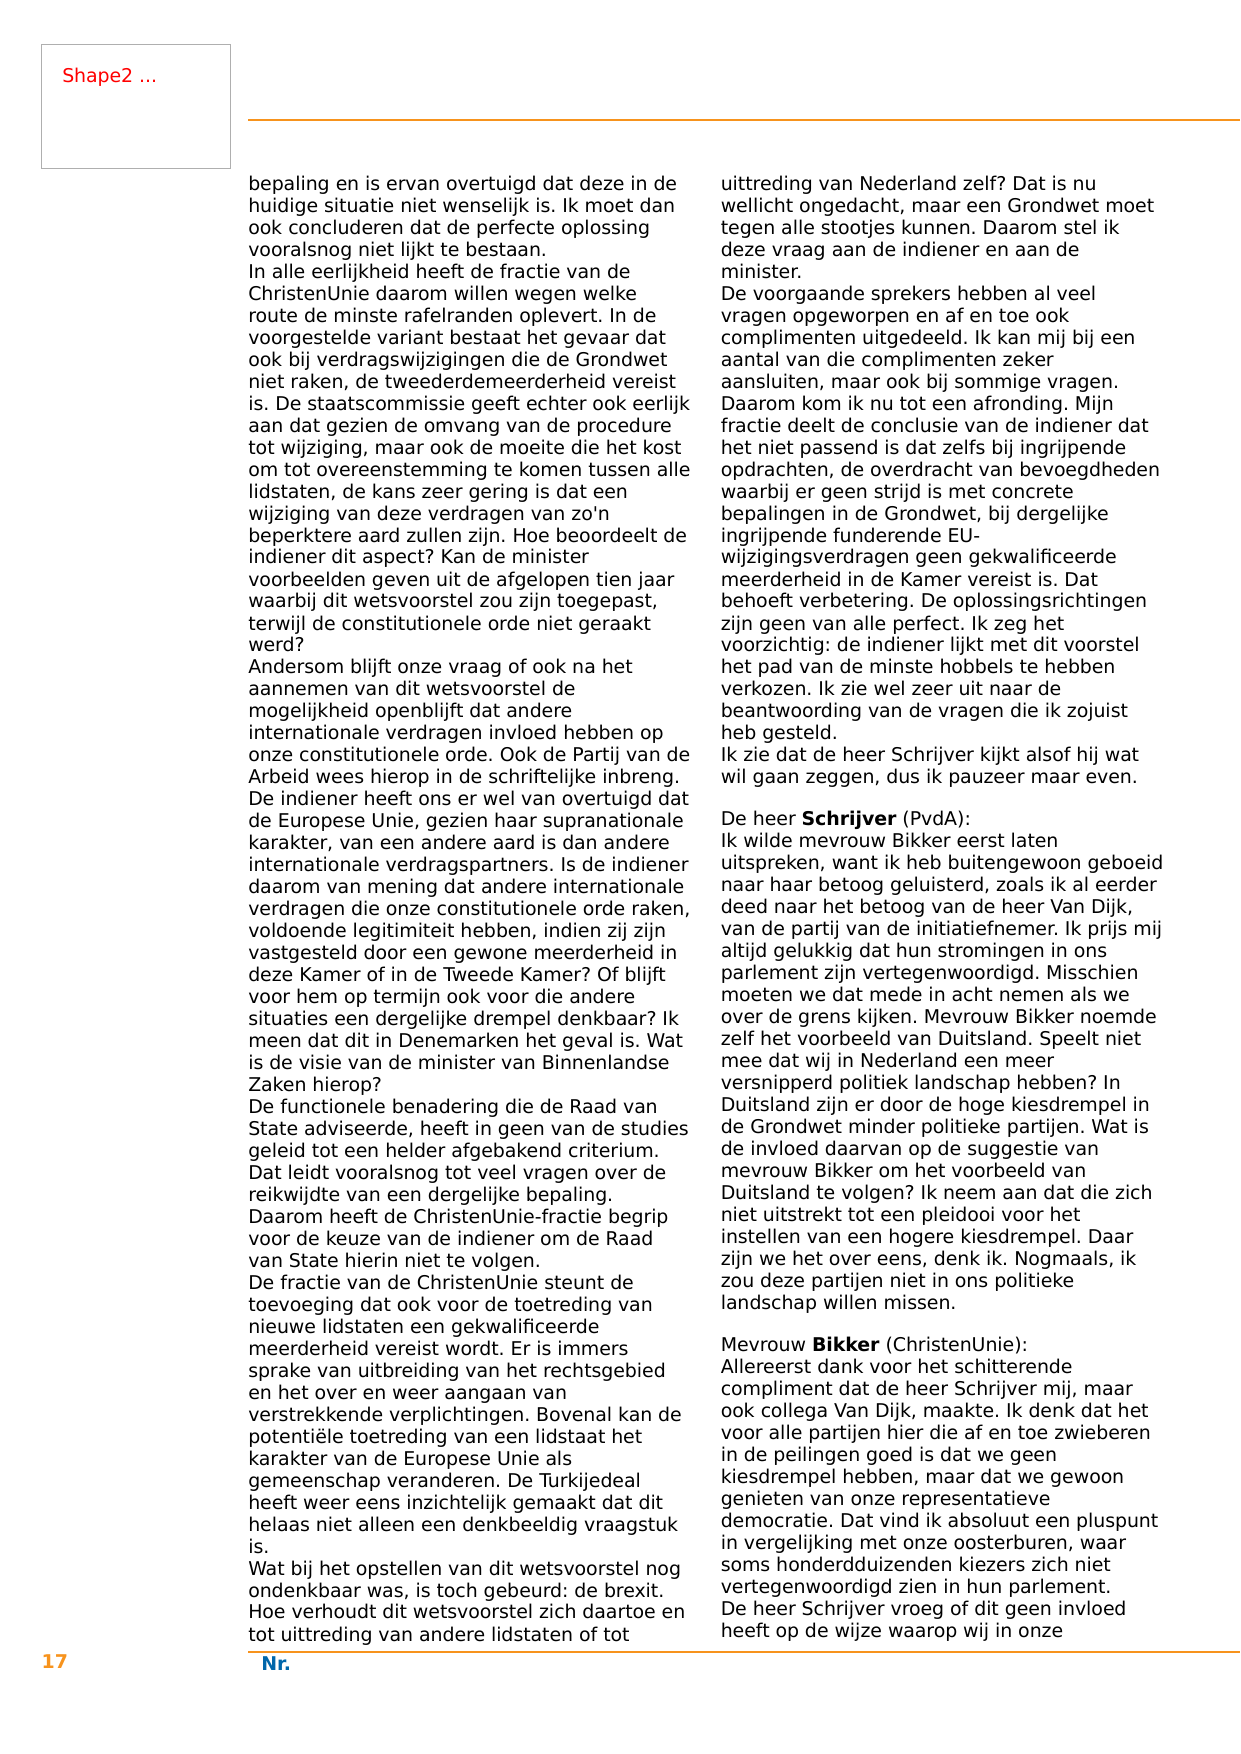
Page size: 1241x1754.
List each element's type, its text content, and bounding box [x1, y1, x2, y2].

text bepaling en is ervan overtuigd dat deze in de huidige situatie niet wenselijk is. Ik moet dan ook concluderen dat de perfecte oplossing vooralsnog niet lijkt te bestaan. [248, 173, 691, 261]
text Andersom blijft onze vraag of ook na het aannemen van dit wetsvoorstel de mogelijkheid openblijft dat andere internationale verdragen invloed hebben op onze constitutionele orde. Ook de Partij van de Arbeid wees hierop in de schriftelijke inbreng. De indiener heeft ons er wel van overtuigd dat de Europese Unie, gezien haar supranationale karakter, van een andere aard is dan andere internationale verdragspartners. Is de indiener daarom van mening dat andere internationale verdragen die onze constitutionele orde raken, voldoende legitimiteit hebben, indien zij zijn vastgesteld door een gewone meerderheid in deze Kamer of in de Tweede Kamer? Of blijft voor hem op termijn ook voor die andere situaties een dergelijke drempel denkbaar? Ik meen dat dit in Denemarken het geval is. Wat is de visie van de minister van Binnenlandse Zaken hierop? [248, 656, 691, 1096]
text De voorgaande sprekers hebben al veel vragen opgeworpen en af en toe ook complimenten uitgedeeld. Ik kan mij bij een aantal van die complimenten zeker aansluiten, maar ook bij sommige vragen. Daarom kom ik nu tot een afronding. Mijn fractie deelt de conclusie van de indiener dat het niet passend is dat zelfs bij ingrijpende opdrachten, de overdracht van bevoegdheden waarbij er geen strijd is met concrete bepalingen in de Grondwet, bij dergelijke ingrijpende funderende EU-wijzigingsverdragen geen gekwalificeerde meerderheid in de Kamer vereist is. Dat behoeft verbetering. De oplossingsrichtingen zijn geen van alle perfect. Ik zeg het voorzichtig: de indiener lijkt met dit voorstel het pad van de minste hobbels te hebben verkozen. Ik zie wel zeer uit naar de beantwoording van de vragen die ik zojuist heb gesteld. [721, 283, 1163, 744]
text De heer Schrijver (PvdA): [721, 808, 1163, 830]
text Wat bij het opstellen van dit wetsvoorstel nog ondenkbaar was, is toch gebeurd: de brexit. Hoe verhoudt dit wetsvoorstel zich daartoe en tot uittreding van andere lidstaten of tot [248, 1557, 691, 1645]
text In alle eerlijkheid heeft de fractie van de ChristenUnie daarom willen wegen welke route de minste rafelranden oplevert. In de voorgestelde variant bestaat het gevaar dat ook bij verdragswijzigingen die de Grondwet niet raken, de tweederdemeerderheid vereist is. De staatscommissie geeft echter ook eerlijk aan dat gezien de omvang van de procedure tot wijziging, maar ook de moeite die het kost om tot overeenstemming te komen tussen alle lidstaten, de kans zeer gering is dat een wijziging van deze verdragen van zo'n beperktere aard zullen zijn. Hoe beoordeelt de indiener dit aspect? Kan de minister voorbeelden geven uit de afgelopen tien jaar waarbij dit wetsvoorstel zou zijn toegepast, terwijl de constitutionele orde niet geraakt werd? [248, 261, 691, 656]
text De heer Schrijver vroeg of dit geen invloed heeft op de wijze waarop wij in onze [721, 1597, 1163, 1641]
text De functionele benadering die de Raad van State adviseerde, heeft in geen van de studies geleid tot een helder afgebakend criterium. Dat leidt vooralsnog tot veel vragen over de reikwijdte van een dergelijke bepaling. Daarom heeft de ChristenUnie-fractie begrip voor de keuze van de indiener om de Raad van State hierin niet te volgen. [248, 1096, 691, 1272]
text Mevrouw Bikker (ChristenUnie): [721, 1334, 1163, 1356]
text uittreding van Nederland zelf? Dat is nu wellicht ongedacht, maar een Grondwet moet tegen alle stootjes kunnen. Daarom stel ik deze vraag aan de indiener en aan de minister. [721, 173, 1163, 283]
text Ik wilde mevrouw Bikker eerst laten uitspreken, want ik heb buitengewoon geboeid naar haar betoog geluisterd, zoals ik al eerder deed naar het betoog van de heer Van Dijk, van de partij van de initiatiefnemer. Ik prijs mij altijd gelukkig dat hun stromingen in ons parlement zijn vertegenwoordigd. Misschien moeten we dat mede in acht nemen als we over de grens kijken. Mevrouw Bikker noemde zelf het voorbeeld van Duitsland. Speelt niet mee dat wij in Nederland een meer versnipperd politiek landschap hebben? In Duitsland zijn er door de hoge kiesdrempel in de Grondwet minder politieke partijen. Wat is de invloed daarvan op de suggestie van mevrouw Bikker om het voorbeeld van Duitsland te volgen? Ik neem aan dat die zich niet uitstrekt tot een pleidooi voor het instellen van een hogere kiesdrempel. Daar zijn we het over eens, denk ik. Nogmaals, ik zou deze partijen niet in ons politieke landschap willen missen. [721, 830, 1163, 1314]
text Ik zie dat de heer Schrijver kijkt alsof hij wat wil gaan zeggen, dus ik pauzeer maar even. [721, 744, 1163, 788]
text Allereerst dank voor het schitterende compliment dat de heer Schrijver mij, maar ook collega Van Dijk, maakte. Ik denk dat het voor alle partijen hier die af en toe zwieberen in de peilingen goed is dat we geen kiesdrempel hebben, maar dat we gewoon genieten van onze representatieve democratie. Dat vind ik absoluut een pluspunt in vergelijking met onze oosterburen, waar soms honderdduizenden kiezers zich niet vertegenwoordigd zien in hun parlement. [721, 1356, 1163, 1597]
text De fractie van de ChristenUnie steunt de toevoeging dat ook voor de toetreding van nieuwe lidstaten een gekwalificeerde meerderheid vereist wordt. Er is immers sprake van uitbreiding van het rechtsgebied en het over en weer aangaan van verstrekkende verplichtingen. Bovenal kan de potentiële toetreding van een lidstaat het karakter van de Europese Unie als gemeenschap veranderen. De Turkijedeal heeft weer eens inzichtelijk gemaakt dat dit helaas niet alleen een denkbeeldig vraagstuk is. [248, 1272, 691, 1557]
